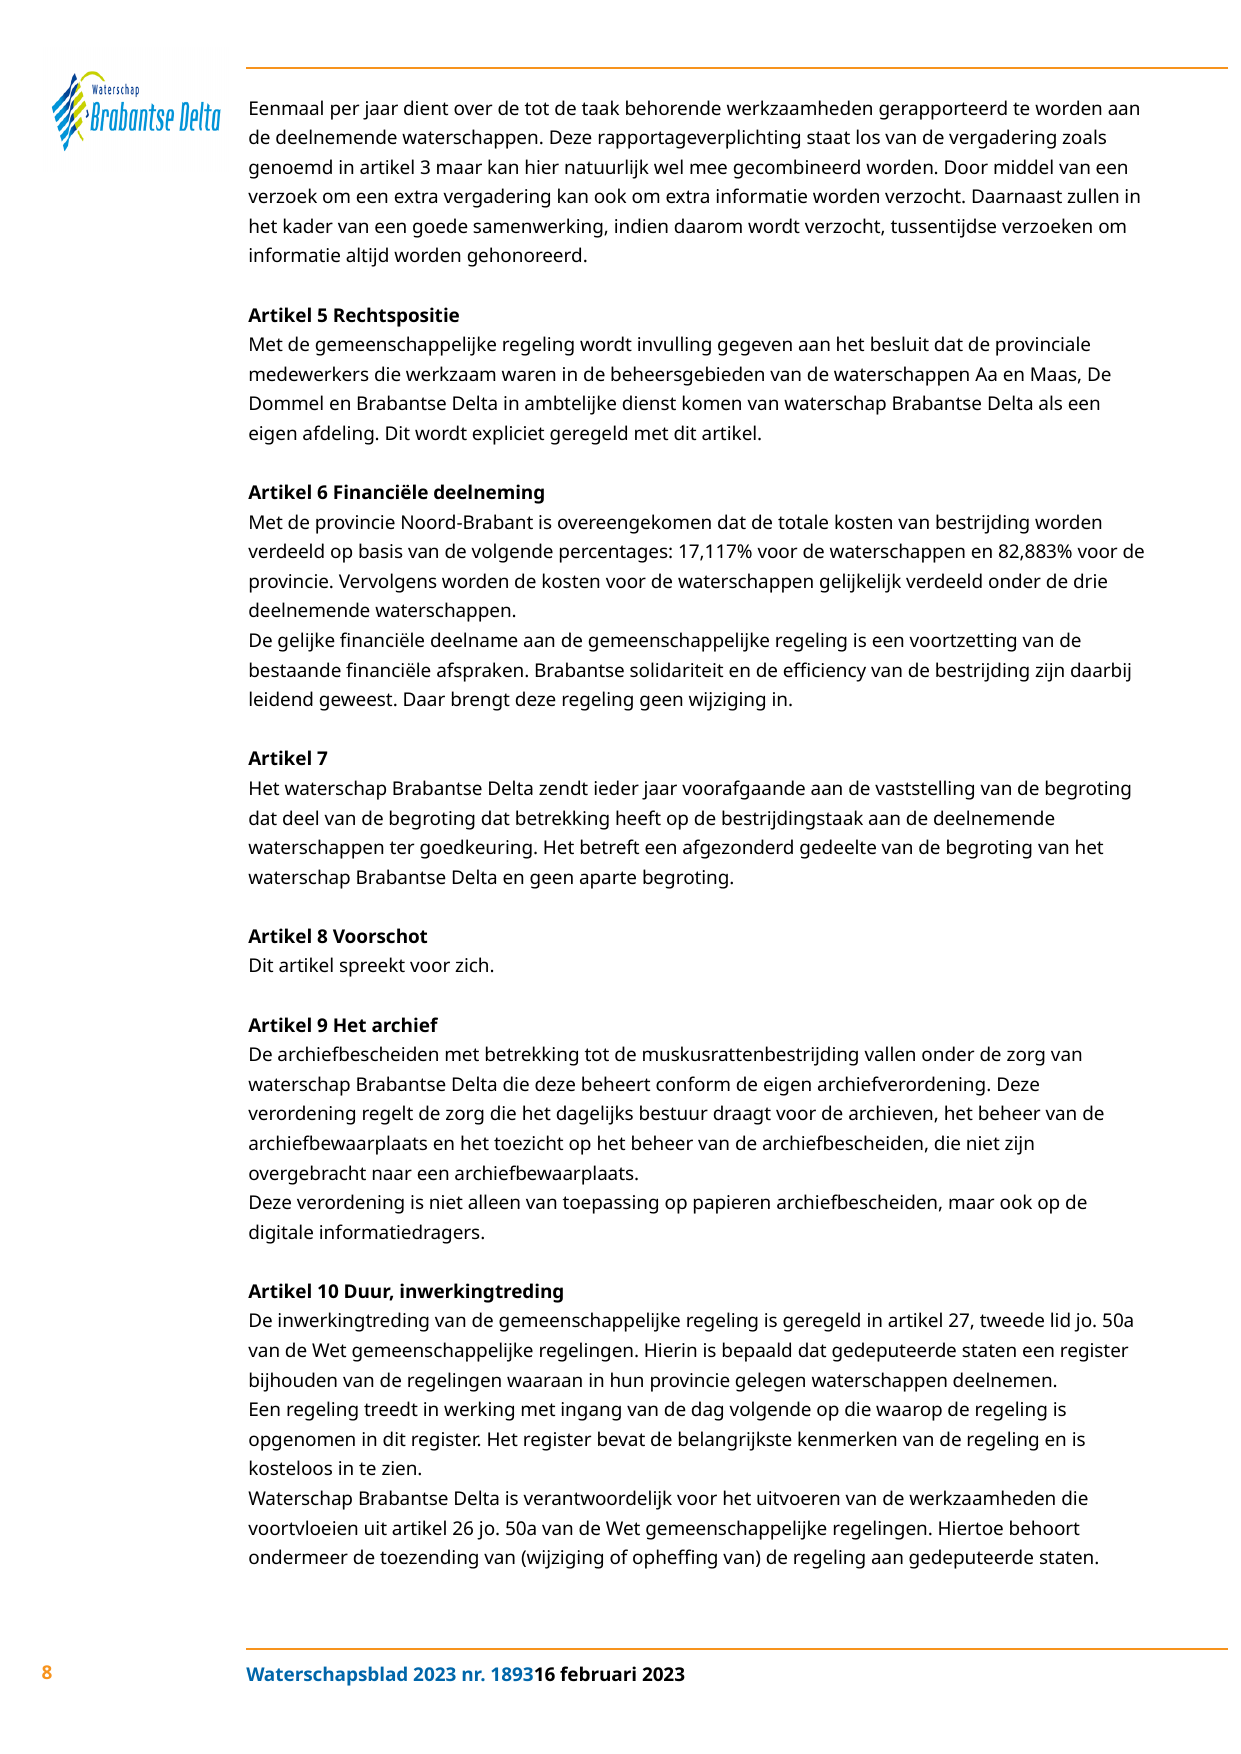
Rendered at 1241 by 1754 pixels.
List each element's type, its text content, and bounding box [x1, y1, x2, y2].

text Artikel 5 Rechtspositie [248, 302, 1152, 328]
text Met de provincie Noord-Brabant is overeengekomen dat de totale kosten van bestrijding worden verdeeld op basis van de volgende percentages: 17,117% voor de waterschappen en 82,883% voor de provincie. Vervolgens worden de kosten voor de waterschappen gelijkelijk verdeeld onder de drie deelnemende waterschappen. [248, 509, 1152, 623]
text Artikel 8 Voorschot [248, 923, 1152, 949]
text Deze verordening is niet alleen van toepassing op papieren archiefbescheiden, maar ook op de digitale informatiedragers. [248, 1189, 1152, 1245]
text Artikel 6 Financiële deelneming [248, 479, 1152, 505]
text De inwerkingtreding van de gemeenschappelijke regeling is geregeld in artikel 27, tweede lid jo. 50a van de Wet gemeenschappelijke regelingen. Hierin is bepaald dat gedeputeerde staten een register bijhouden van de regelingen waaraan in hun provincie gelegen waterschappen deelnemen. [248, 1308, 1152, 1393]
text Dit artikel spreekt voor zich. [248, 953, 1152, 978]
text De gelijke financiële deelname aan de gemeenschappelijke regeling is een voortzetting van de bestaande financiële afspraken. Brabantse solidariteit en de efficiency van de bestrijding zijn daarbij leidend geweest. Daar brengt deze regeling geen wijziging in. [248, 627, 1152, 712]
text De archiefbescheiden met betrekking tot de muskusrattenbestrijding vallen onder de zorg van waterschap Brabantse Delta die deze beheert conform de eigen archiefverordening. Deze verordening regelt de zorg die het dagelijks bestuur draagt voor de archieven, het beheer van de archiefbewaarplaats en het toezicht op het beheer van de archiefbescheiden, die niet zijn overgebracht naar een archiefbewaarplaats. [248, 1041, 1152, 1186]
text Eenmaal per jaar dient over de tot de taak behorende werkzaamheden gerapporteerd te worden aan de deelnemende waterschappen. Deze rapportageverplichting staat los van de vergadering zoals genoemd in artikel 3 maar kan hier natuurlijk wel mee gecombineerd worden. Door middel van een verzoek om een extra vergadering kan ook om extra informatie worden verzocht. Daarnaast zullen in het kader van een goede samenwerking, indien daarom wordt verzocht, tussentijdse verzoeken om informatie altijd worden gehonoreerd. [248, 95, 1152, 268]
text Een regeling treedt in werking met ingang van de dag volgende op die waarop de regeling is opgenomen in dit register. Het register bevat de belangrijkste kenmerken van de regeling en is kosteloos in te zien. [248, 1396, 1152, 1481]
text Artikel 10 Duur, inwerkingtreding [248, 1278, 1152, 1304]
text Waterschap Brabantse Delta is verantwoordelijk voor het uitvoeren van de werkzaamheden die voortvloeien uit artikel 26 jo. 50a van de Wet gemeenschappelijke regelingen. Hiertoe behoort ondermeer de toezending van (wijziging of opheffing van) de regeling aan gedeputeerde staten. [248, 1485, 1152, 1570]
text Artikel 9 Het archief [248, 1012, 1152, 1038]
text Het waterschap Brabantse Delta zendt ieder jaar voorafgaande aan de vaststelling van de begroting dat deel van de begroting dat betrekking heeft op de bestrijdingstaak aan de deelnemende waterschappen ter goedkeuring. Het betreft een afgezonderd gedeelte van de begroting van het waterschap Brabantse Delta en geen aparte begroting. [248, 775, 1152, 890]
text Met de gemeenschappelijke regeling wordt invulling gegeven aan het besluit dat de provinciale medewerkers die werkzaam waren in de beheersgebieden van de waterschappen Aa en Maas, De Dommel en Brabantse Delta in ambtelijke dienst komen van waterschap Brabantse Delta als een eigen afdeling. Dit wordt expliciet geregeld met dit artikel. [248, 331, 1152, 446]
text Artikel 7 [248, 746, 1152, 771]
picture [41, 47, 231, 172]
